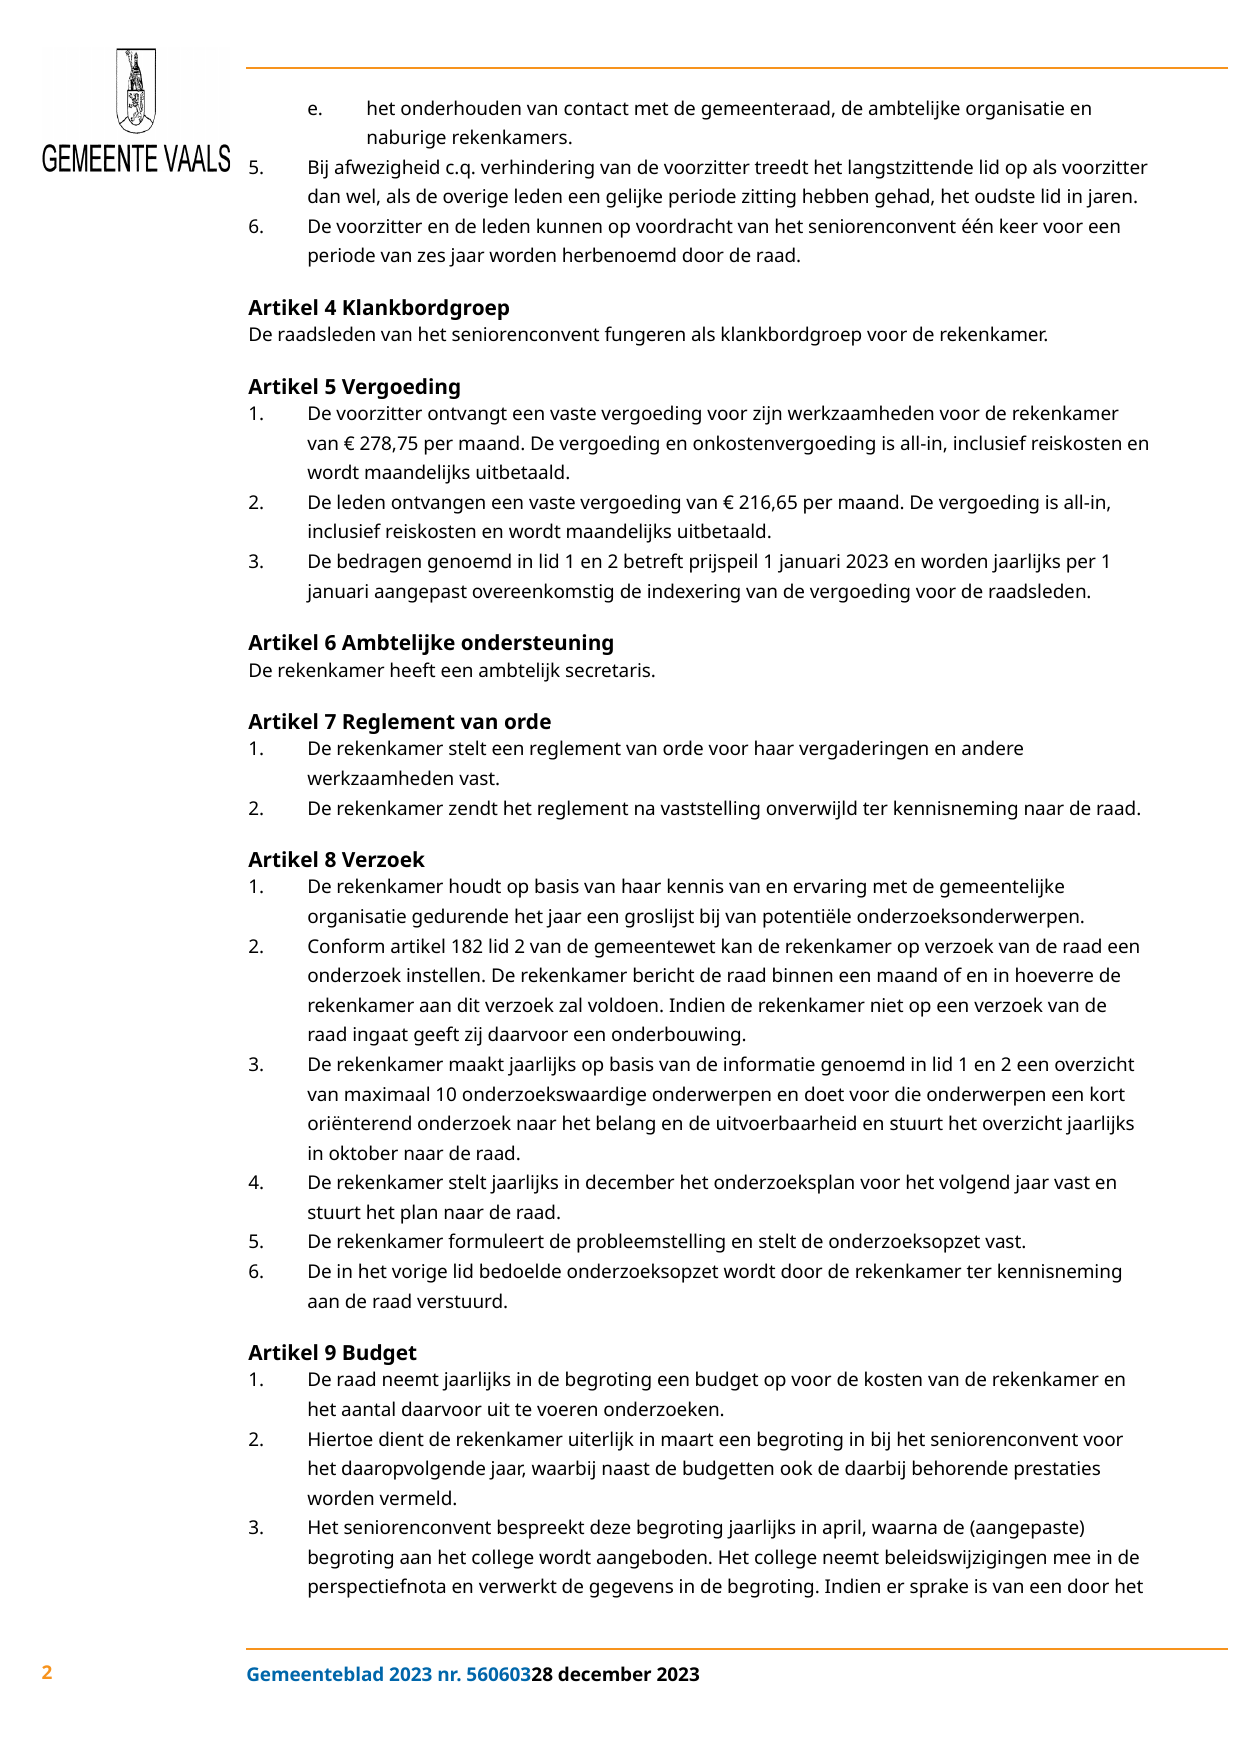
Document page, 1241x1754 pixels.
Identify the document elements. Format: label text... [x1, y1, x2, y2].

picture [41, 47, 231, 172]
text Artikel 7 Reglement van orde [248, 707, 1152, 736]
text De rekenkamer heeft een ambtelijk secretaris. [248, 657, 1152, 682]
list De voorzitter ontvangt een vaste vergoeding voor zijn werkzaamheden voor de rekenkamer van € 278,75 per maand. De vergoeding en onkostenvergoeding is all-in, inclusief reiskosten en wordt maandelijks uitbetaald. [248, 400, 1152, 485]
list De rekenkamer stelt jaarlijks in december het onderzoeksplan voor het volgend jaar vast en stuurt het plan naar de raad. [248, 1169, 1152, 1225]
text Artikel 4 Klankbordgroep [248, 293, 1152, 322]
list het onderhouden van contact met de gemeenteraad, de ambtelijke organisatie en naburige rekenkamers. [307, 95, 1152, 150]
text De raadsleden van het seniorenconvent fungeren als klankbordgroep voor de rekenkamer. [248, 322, 1152, 347]
list De rekenkamer houdt op basis van haar kennis van en ervaring met de gemeentelijke organisatie gedurende het jaar een groslijst bij van potentiële onderzoeksonderwerpen. [248, 874, 1152, 929]
list De leden ontvangen een vaste vergoeding van € 216,65 per maand. De vergoeding is all-in, inclusief reiskosten en wordt maandelijks uitbetaald. [248, 489, 1152, 544]
list Het seniorenconvent bespreekt deze begroting jaarlijks in april, waarna de (aangepaste) begroting aan het college wordt aangeboden. Het college neemt beleidswijzigingen mee in de perspectiefnota en verwerkt de gegevens in de begroting. Indien er sprake is van een door het [248, 1514, 1152, 1599]
list De rekenkamer zendt het reglement na vaststelling onverwijld ter kennisneming naar de raad. [248, 795, 1152, 821]
list De rekenkamer formuleert de probleemstelling en stelt de onderzoeksopzet vast. [248, 1229, 1152, 1254]
list De raad neemt jaarlijks in de begroting een budget op voor de kosten van de rekenkamer en het aantal daarvoor uit te voeren onderzoeken. [248, 1367, 1152, 1422]
text Artikel 5 Vergoeding [248, 372, 1152, 400]
list Hiertoe dient de rekenkamer uiterlijk in maart een begroting in bij het seniorenconvent voor het daaropvolgende jaar, waarbij naast de budgetten ook de daarbij behorende prestaties worden vermeld. [248, 1426, 1152, 1511]
list De bedragen genoemd in lid 1 en 2 betreft prijspeil 1 januari 2023 en worden jaarlijks per 1 januari aangepast overeenkomstig de indexering van de vergoeding voor de raadsleden. [248, 548, 1152, 604]
text Artikel 9 Budget [248, 1338, 1152, 1367]
list De rekenkamer stelt een reglement van orde voor haar vergaderingen en andere werkzaamheden vast. [248, 736, 1152, 791]
list De voorzitter en de leden kunnen op voordracht van het seniorenconvent één keer voor een periode van zes jaar worden herbenoemd door de raad. [248, 213, 1152, 268]
text Artikel 8 Verzoek [248, 845, 1152, 874]
text Artikel 6 Ambtelijke ondersteuning [248, 628, 1152, 657]
list Conform artikel 182 lid 2 van de gemeentewet kan de rekenkamer op verzoek van de raad een onderzoek instellen. De rekenkamer bericht de raad binnen een maand of en in hoeverre de rekenkamer aan dit verzoek zal voldoen. Indien de rekenkamer niet op een verzoek van de raad ingaat geeft zij daarvoor een onderbouwing. [248, 933, 1152, 1047]
list De in het vorige lid bedoelde onderzoeksopzet wordt door de rekenkamer ter kennisneming aan de raad verstuurd. [248, 1258, 1152, 1313]
list Bij afwezigheid c.q. verhindering van de voorzitter treedt het langstzittende lid op als voorzitter dan wel, als de overige leden een gelijke periode zitting hebben gehad, het oudste lid in jaren. [248, 154, 1152, 209]
list De rekenkamer maakt jaarlijks op basis van de informatie genoemd in lid 1 en 2 een overzicht van maximaal 10 onderzoekswaardige onderwerpen en doet voor die onderwerpen een kort oriënterend onderzoek naar het belang en de uitvoerbaarheid en stuurt het overzicht jaarlijks in oktober naar de raad. [248, 1051, 1152, 1166]
